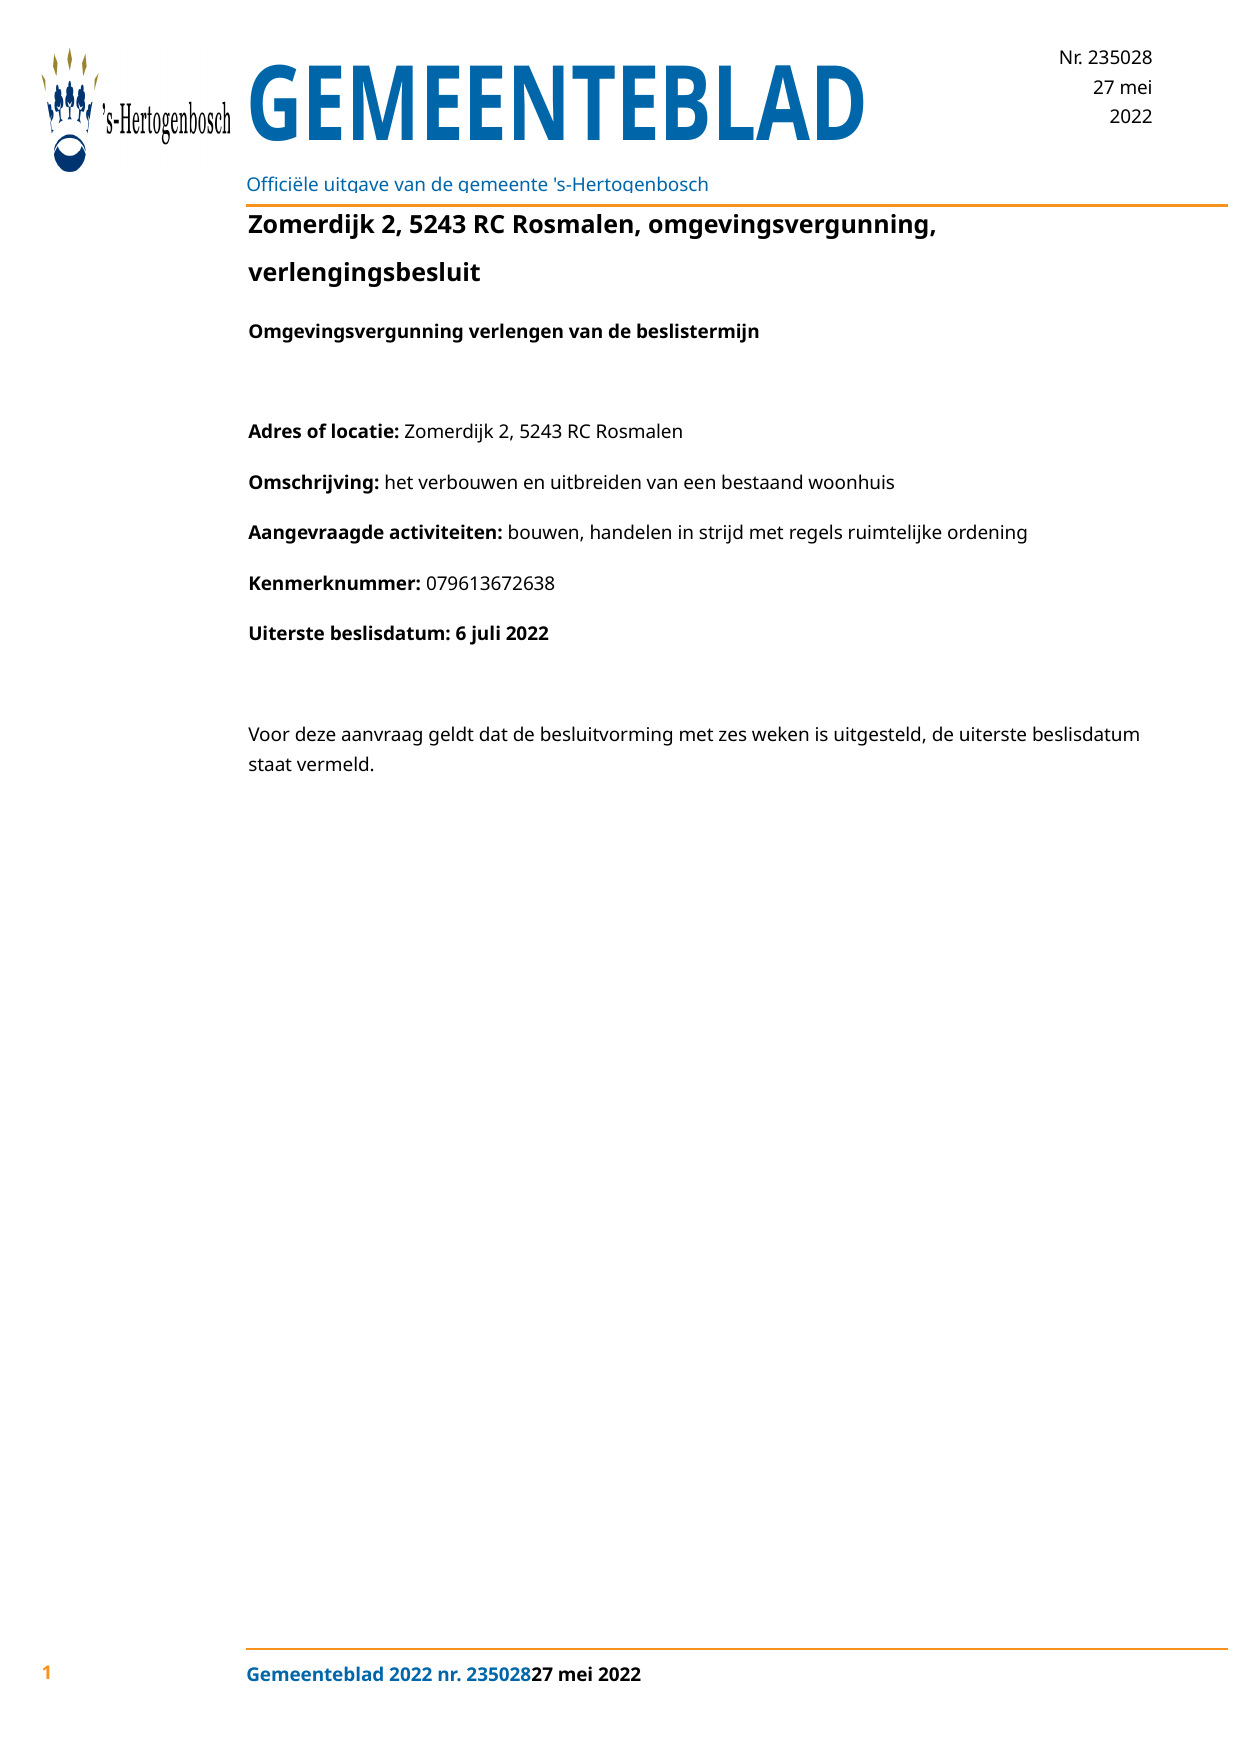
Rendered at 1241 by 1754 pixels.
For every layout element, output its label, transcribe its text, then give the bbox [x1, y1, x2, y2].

text Kenmerknummer: 079613672638 [248, 570, 1152, 596]
text Voor deze aanvraag geldt dat de besluitvorming met zes weken is uitgesteld, de uiterste beslisdatum staat vermeld. [248, 721, 1152, 777]
text Omgevingsvergunning verlengen van de beslistermijn [248, 318, 1152, 344]
text Uiterste beslisdatum: 6 juli 2022 [248, 620, 1152, 646]
picture [41, 47, 231, 172]
text Adres of locatie: Zomerdijk 2, 5243 RC Rosmalen [248, 419, 1152, 444]
text Aangevraagde activiteiten: bouwen, handelen in strijd met regels ruimtelijke ordening [248, 519, 1152, 545]
text Zomerdijk 2, 5243 RC Rosmalen, omgevingsvergunning, verlengingsbesluit [248, 207, 1152, 288]
text Omschrijving: het verbouwen en uitbreiden van een bestaand woonhuis [248, 469, 1152, 495]
